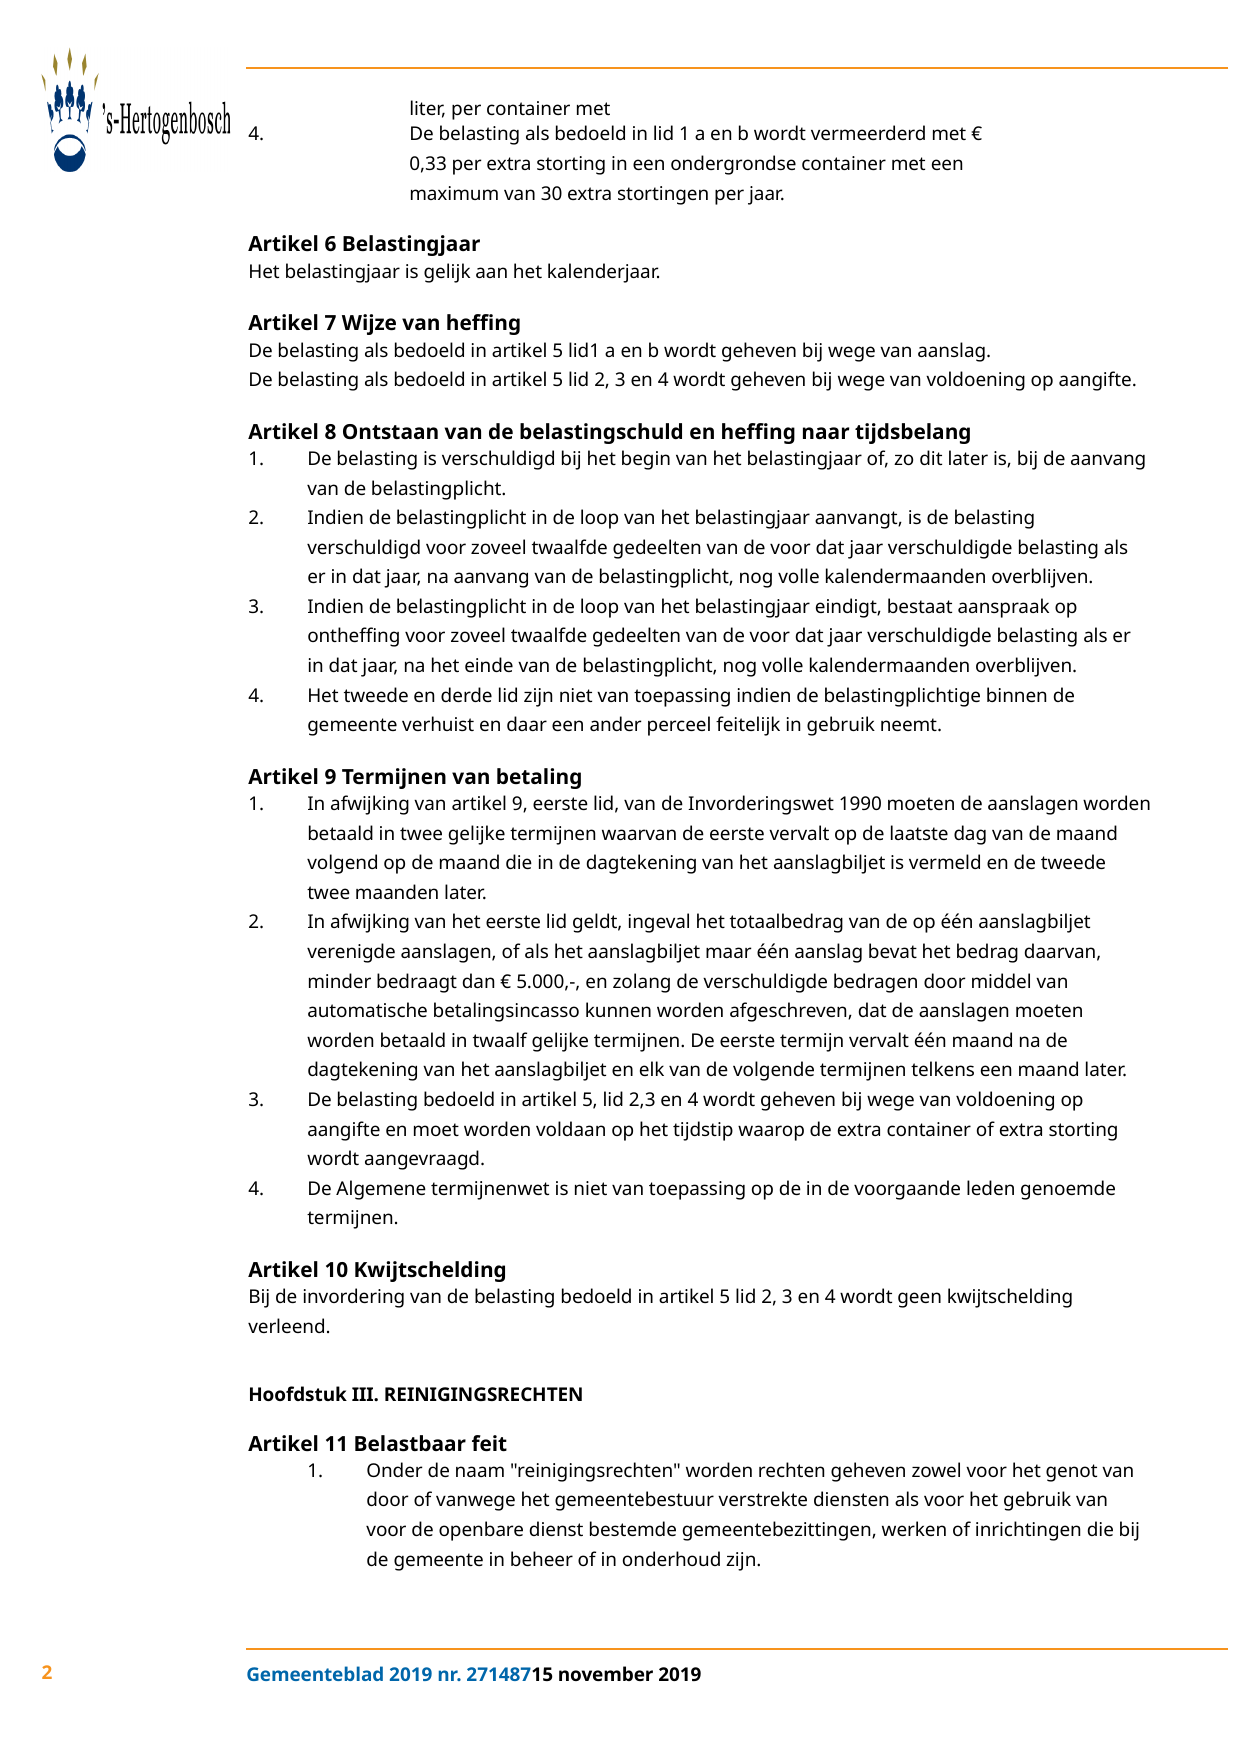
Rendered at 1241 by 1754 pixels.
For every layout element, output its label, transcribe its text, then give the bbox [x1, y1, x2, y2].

text Hoofdstuk III. REINIGINGSRECHTEN [248, 1379, 1152, 1408]
table_cell [991, 95, 1152, 121]
list In afwijking van het eerste lid geldt, ingeval het totaalbedrag van de op één aanslagbiljet verenigde aanslagen, of als het aanslagbiljet maar één aanslag bevat het bedrag daarvan, minder bedraagt dan € 5.000,-, en zolang de verschuldigde bedragen door middel van automatische betalingsincasso kunnen worden afgeschreven, dat de aanslagen moeten worden betaald in twaalf gelijke termijnen. De eerste termijn vervalt één maand na de dagtekening van het aanslagbiljet en elk van de volgende termijnen telkens een maand later. [248, 909, 1152, 1082]
table_cell [991, 121, 1152, 205]
list De belasting is verschuldigd bij het begin van het belastingjaar of, zo dit later is, bij de aanvang van de belastingplicht. [248, 445, 1152, 501]
text Artikel 8 Ontstaan van de belastingschuld en heffing naar tijdsbelang [248, 417, 1152, 445]
picture [41, 47, 231, 172]
list Indien de belastingplicht in de loop van het belastingjaar eindigt, bestaat aanspraak op ontheffing voor zoveel twaalfde gedeelten van de voor dat jaar verschuldigde belasting als er in dat jaar, na het einde van de belastingplicht, nog volle kalendermaanden overblijven. [248, 593, 1152, 678]
table_cell liter, per container met [409, 95, 991, 121]
table_cell 4. [248, 121, 409, 205]
text Artikel 11 Belastbaar feit [248, 1429, 1152, 1457]
text De belasting als bedoeld in artikel 5 lid1 a en b wordt geheven bij wege van aanslag. [248, 337, 1152, 362]
text Artikel 9 Termijnen van betaling [248, 762, 1152, 790]
table_cell De belasting als bedoeld in lid 1 a en b wordt vermeerderd met € 0,33 per extra storting in een ondergrondse container met een maximum van 30 extra stortingen per jaar. [409, 121, 991, 205]
table_cell [248, 95, 409, 121]
list De Algemene termijnenwet is niet van toepassing op de in de voorgaande leden genoemde termijnen. [248, 1175, 1152, 1230]
text Bij de invordering van de belasting bedoeld in artikel 5 lid 2, 3 en 4 wordt geen kwijtschelding verleend. [248, 1283, 1152, 1339]
list Het tweede en derde lid zijn niet van toepassing indien de belastingplichtige binnen de gemeente verhuist en daar een ander perceel feitelijk in gebruik neemt. [248, 682, 1152, 737]
text Artikel 10 Kwijtschelding [248, 1255, 1152, 1283]
text Artikel 6 Belastingjaar [248, 229, 1152, 258]
list Indien de belastingplicht in de loop van het belastingjaar aanvangt, is de belasting verschuldigd voor zoveel twaalfde gedeelten van de voor dat jaar verschuldigde belasting als er in dat jaar, na aanvang van de belastingplicht, nog volle kalendermaanden overblijven. [248, 504, 1152, 589]
list Onder de naam "reinigingsrechten" worden rechten geheven zowel voor het genot van door of vanwege het gemeentebestuur verstrekte diensten als voor het gebruik van voor de openbare dienst bestemde gemeentebezittingen, werken of inrichtingen die bij de gemeente in beheer of in onderhoud zijn. [307, 1457, 1152, 1572]
text Het belastingjaar is gelijk aan het kalenderjaar. [248, 258, 1152, 284]
text Artikel 7 Wijze van heffing [248, 308, 1152, 337]
text De belasting als bedoeld in artikel 5 lid 2, 3 en 4 wordt geheven bij wege van voldoening op aangifte. [248, 366, 1152, 392]
list In afwijking van artikel 9, eerste lid, van de Invorderingswet 1990 moeten de aanslagen worden betaald in twee gelijke termijnen waarvan de eerste vervalt op de laatste dag van de maand volgend op de maand die in de dagtekening van het aanslagbiljet is vermeld en de tweede twee maanden later. [248, 790, 1152, 905]
list De belasting bedoeld in artikel 5, lid 2,3 en 4 wordt geheven bij wege van voldoening op aangifte en moet worden voldaan op het tijdstip waarop de extra container of extra storting wordt aangevraagd. [248, 1086, 1152, 1171]
